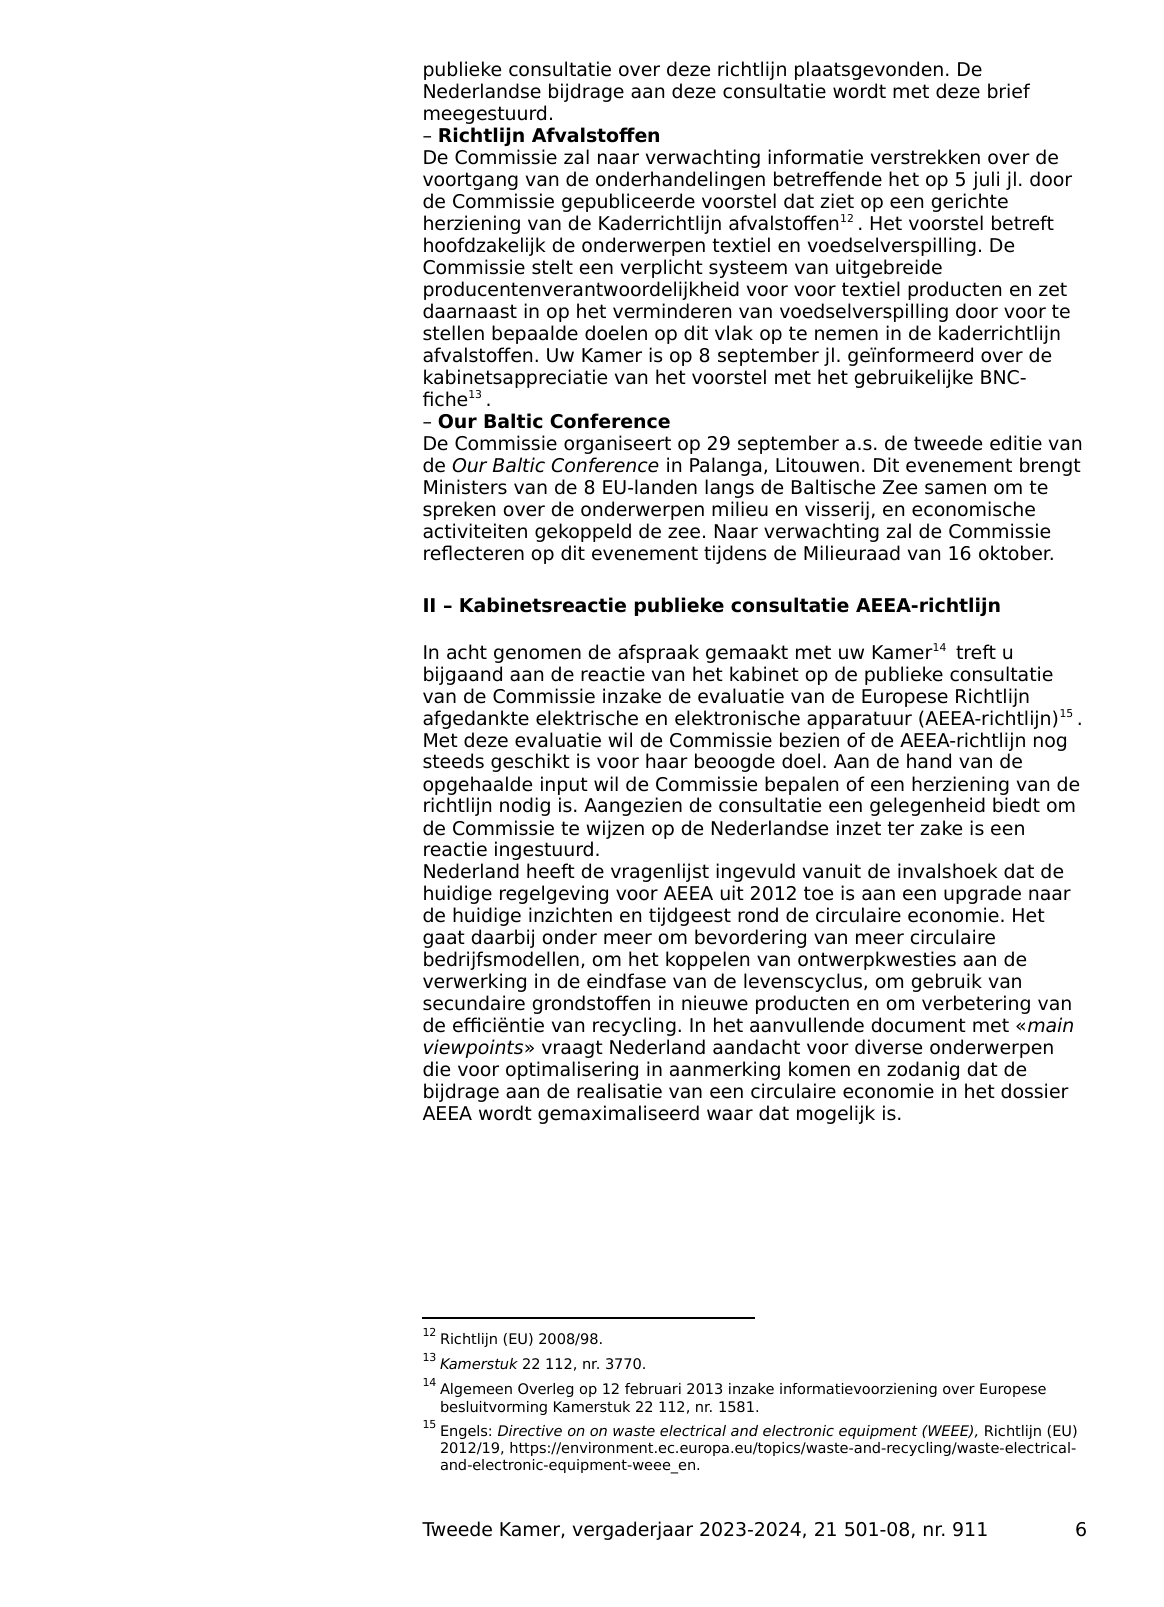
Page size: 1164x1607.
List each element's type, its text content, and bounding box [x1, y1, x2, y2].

text Richtlijn (EU) 2008/98. [422, 1327, 1087, 1349]
text publieke consultatie over deze richtlijn plaatsgevonden. De Nederlandse bijdrage aan deze consultatie wordt met deze brief meegestuurd. [422, 59, 1087, 125]
text De Commissie zal naar verwachting informatie verstrekken over de voortgang van de onderhandelingen betreffende het op 5 juli jl. door de Commissie gepubliceerde voorstel dat ziet op een gerichte herziening van de Kaderrichtlijn afvalstoffen. Het voorstel betreft hoofdzakelijk de onderwerpen textiel en voedselverspilling. De Commissie stelt een verplicht systeem van uitgebreide producentenverantwoordelijkheid voor voor textiel producten en zet daarnaast in op het verminderen van voedselverspilling door voor te stellen bepaalde doelen op dit vlak op te nemen in de kaderrichtlijn afvalstoffen. Uw Kamer is op 8 september jl. geïnformeerd over de kabinetsappreciatie van het voorstel met het gebruikelijke BNC-fiche. [422, 147, 1087, 411]
text Kamerstuk 22 112, nr. 3770. [422, 1352, 1087, 1374]
text – Richtlijn Afvalstoffen [422, 125, 1087, 147]
text In acht genomen de afspraak gemaakt met uw Kamer treft u bijgaand aan de reactie van het kabinet op de publieke consultatie van de Commissie inzake de evaluatie van de Europese Richtlijn afgedankte elektrische en elektronische apparatuur (AEEA-richtlijn). Met deze evaluatie wil de Commissie bezien of de AEEA-richtlijn nog steeds geschikt is voor haar beoogde doel. Aan de hand van de opgehaalde input wil de Commissie bepalen of een herziening van de richtlijn nodig is. Aangezien de consultatie een gelegenheid biedt om de Commissie te wijzen op de Nederlandse inzet ter zake is een reactie ingestuurd. [422, 642, 1087, 861]
text – Our Baltic Conference [422, 411, 1087, 433]
subtitle II – Kabinetsreactie publieke consultatie AEEA-richtlijn [422, 594, 1087, 617]
text De Commissie organiseert op 29 september a.s. de tweede editie van de Our Baltic Conference in Palanga, Litouwen. Dit evenement brengt Ministers van de 8 EU-landen langs de Baltische Zee samen om te spreken over de onderwerpen milieu en visserij, en economische activiteiten gekoppeld de zee. Naar verwachting zal de Commissie reflecteren op dit evenement tijdens de Milieuraad van 16 oktober. [422, 433, 1087, 564]
text Algemeen Overleg op 12 februari 2013 inzake informatievoorziening over Europese besluitvorming Kamerstuk 22 112, nr. 1581. [422, 1377, 1087, 1416]
text Engels: Directive on on waste electrical and electronic equipment (WEEE), Richtlijn (EU) 2012/19, https://environment.ec.europa.eu/topics/waste-and-recycling/waste-electrical-and-electronic-equipment-weee_en. [422, 1418, 1087, 1474]
text Nederland heeft de vragenlijst ingevuld vanuit de invalshoek dat de huidige regelgeving voor AEEA uit 2012 toe is aan een upgrade naar de huidige inzichten en tijdgeest rond de circulaire economie. Het gaat daarbij onder meer om bevordering van meer circulaire bedrijfsmodellen, om het koppelen van ontwerpkwesties aan de verwerking in de eindfase van de levenscyclus, om gebruik van secundaire grondstoffen in nieuwe producten en om verbetering van de efficiëntie van recycling. In het aanvullende document met «main viewpoints» vraagt Nederland aandacht voor diverse onderwerpen die voor optimalisering in aanmerking komen en zodanig dat de bijdrage aan de realisatie van een circulaire economie in het dossier AEEA wordt gemaximaliseerd waar dat mogelijk is. [422, 861, 1087, 1125]
